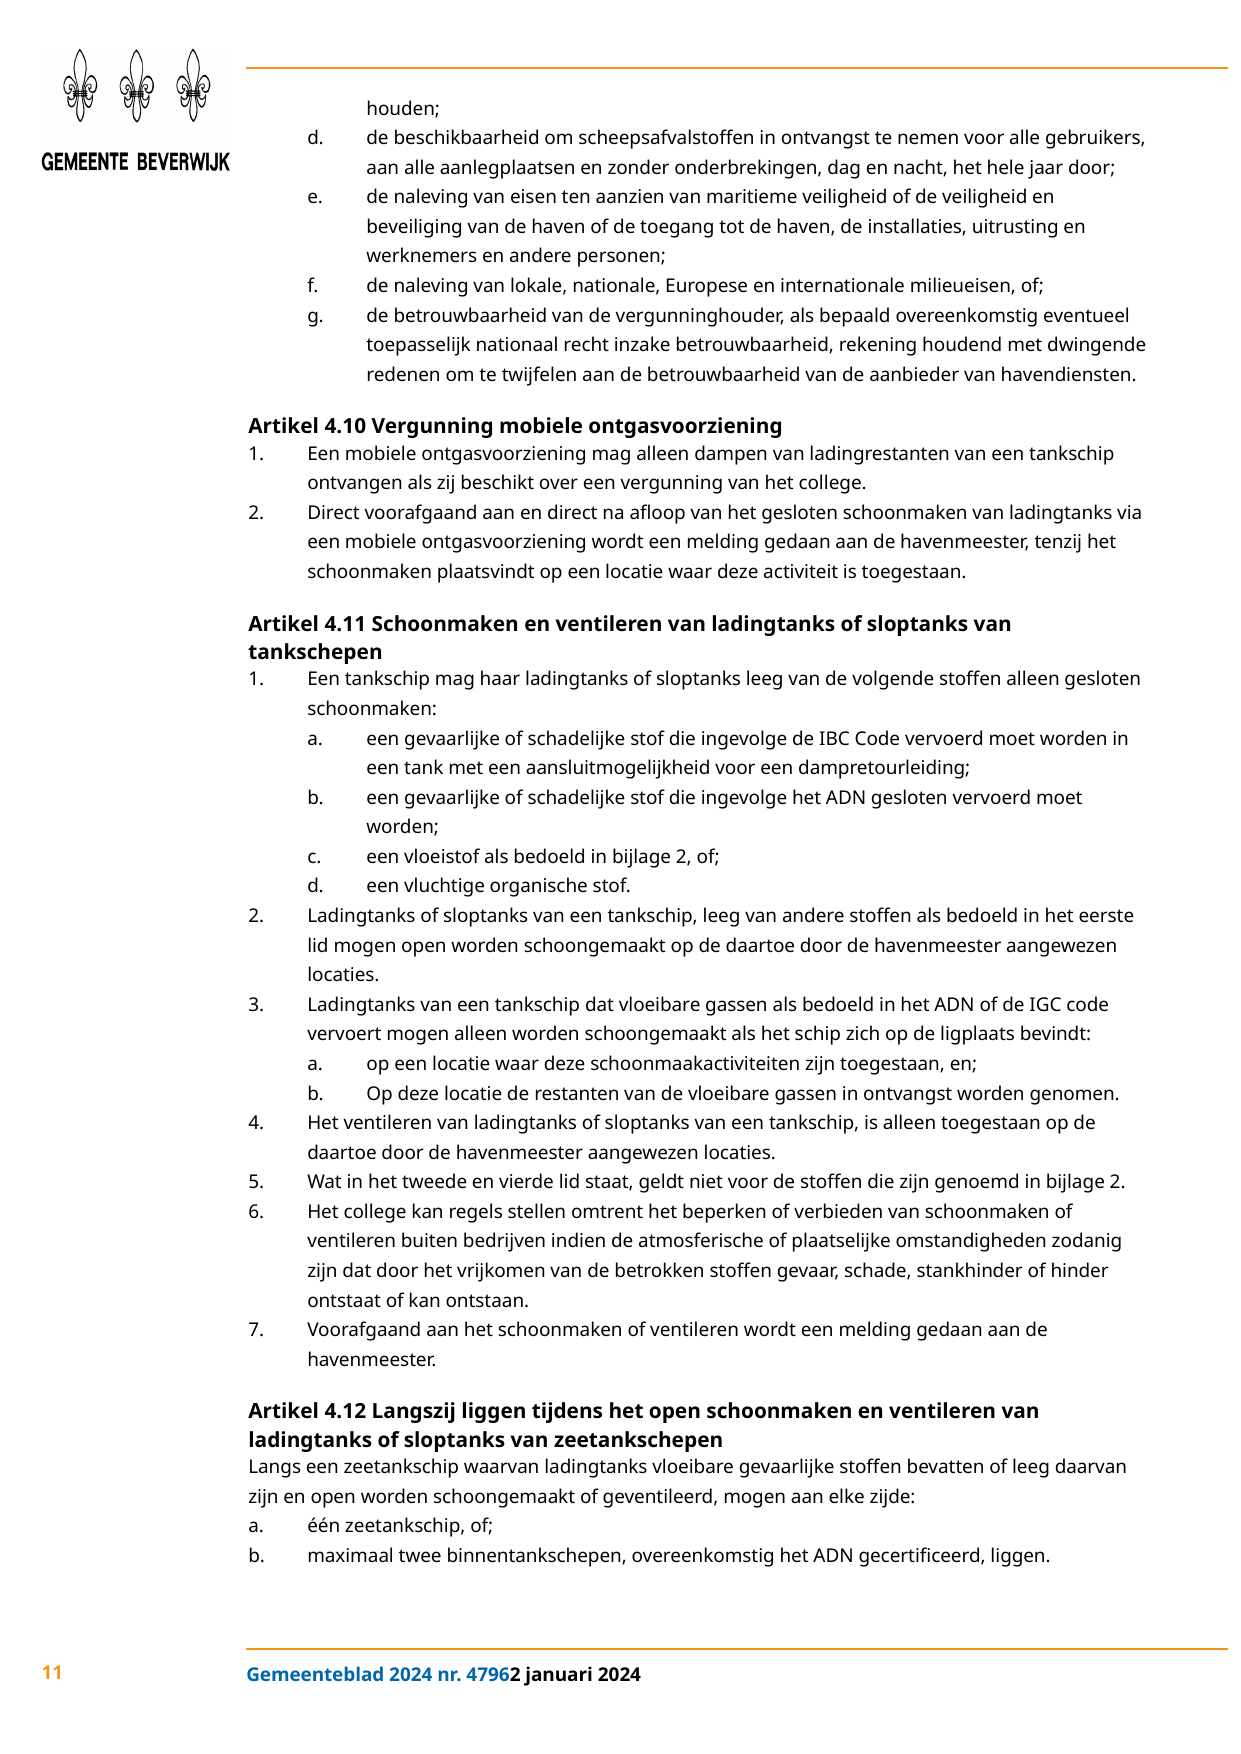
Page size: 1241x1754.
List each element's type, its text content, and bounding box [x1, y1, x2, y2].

list de betrouwbaarheid van de vergunninghouder, als bepaald overeenkomstig eventueel toepasselijk nationaal recht inzake betrouwbaarheid, rekening houdend met dwingende redenen om te twijfelen aan de betrouwbaarheid van de aanbieder van havendiensten. [307, 302, 1152, 387]
list de naleving van eisen ten aanzien van maritieme veiligheid of de veiligheid en beveiliging van de haven of de toegang tot de haven, de installaties, uitrusting en werknemers en andere personen; [307, 183, 1152, 268]
text Artikel 4.11 Schoonmaken en ventileren van ladingtanks of sloptanks van tankschepen [248, 609, 1152, 666]
list een vloeistof als bedoeld in bijlage 2, of; [307, 843, 1152, 869]
list op een locatie waar deze schoonmaakactiviteiten zijn toegestaan, en; [307, 1050, 1152, 1076]
list de naleving van lokale, nationale, Europese en internationale milieueisen, of; [307, 272, 1152, 298]
picture [41, 47, 231, 172]
list Op deze locatie de restanten van de vloeibare gassen in ontvangst worden genomen. [307, 1080, 1152, 1105]
list Een mobiele ontgasvoorziening mag alleen dampen van ladingrestanten van een tankschip ontvangen als zij beschikt over een vergunning van het college. [248, 440, 1152, 495]
list maximaal twee binnentankschepen, overeenkomstig het ADN gecertificeerd, liggen. [248, 1542, 1152, 1568]
list de beschikbaarheid om scheepsafvalstoffen in ontvangst te nemen voor alle gebruikers, aan alle aanlegplaatsen en zonder onderbrekingen, dag en nacht, het hele jaar door; [307, 124, 1152, 180]
list een gevaarlijke of schadelijke stof die ingevolge de IBC Code vervoerd moet worden in een tank met een aansluitmogelijkheid voor een dampretourleiding; [307, 725, 1152, 780]
list Ladingtanks van een tankschip dat vloeibare gassen als bedoeld in het ADN of de IGC code vervoert mogen alleen worden schoongemaakt als het schip zich op de ligplaats bevindt: [248, 991, 1152, 1046]
list houden; [307, 95, 1152, 121]
list een vluchtige organische stof. [307, 873, 1152, 898]
list Het college kan regels stellen omtrent het beperken of verbieden van schoonmaken of ventileren buiten bedrijven indien de atmosferische of plaatselijke omstandigheden zodanig zijn dat door het vrijkomen van de betrokken stoffen gevaar, schade, stankhinder of hinder ontstaat of kan ontstaan. [248, 1198, 1152, 1312]
list Wat in het tweede en vierde lid staat, geldt niet voor de stoffen die zijn genoemd in bijlage 2. [248, 1168, 1152, 1194]
list Direct voorafgaand aan en direct na afloop van het gesloten schoonmaken van ladingtanks via een mobiele ontgasvoorziening wordt een melding gedaan aan de havenmeester, tenzij het schoonmaken plaatsvindt op een locatie waar deze activiteit is toegestaan. [248, 499, 1152, 584]
text Artikel 4.10 Vergunning mobiele ontgasvoorziening [248, 411, 1152, 440]
list een gevaarlijke of schadelijke stof die ingevolge het ADN gesloten vervoerd moet worden; [307, 784, 1152, 839]
list Het ventileren van ladingtanks of sloptanks van een tankschip, is alleen toegestaan op de daartoe door de havenmeester aangewezen locaties. [248, 1109, 1152, 1164]
list Voorafgaand aan het schoonmaken of ventileren wordt een melding gedaan aan de havenmeester. [248, 1316, 1152, 1372]
text Langs een zeetankschip waarvan ladingtanks vloeibare gevaarlijke stoffen bevatten of leeg daarvan zijn en open worden schoongemaakt of geventileerd, mogen aan elke zijde: [248, 1453, 1152, 1508]
text Artikel 4.12 Langszij liggen tijdens het open schoonmaken en ventileren van ladingtanks of sloptanks van zeetankschepen [248, 1396, 1152, 1453]
list Ladingtanks of sloptanks van een tankschip, leeg van andere stoffen als bedoeld in het eerste lid mogen open worden schoongemaakt op de daartoe door de havenmeester aangewezen locaties. [248, 902, 1152, 987]
list Een tankschip mag haar ladingtanks of sloptanks leeg van de volgende stoffen alleen gesloten schoonmaken: [248, 666, 1152, 721]
list één zeetankschip, of; [248, 1512, 1152, 1538]
